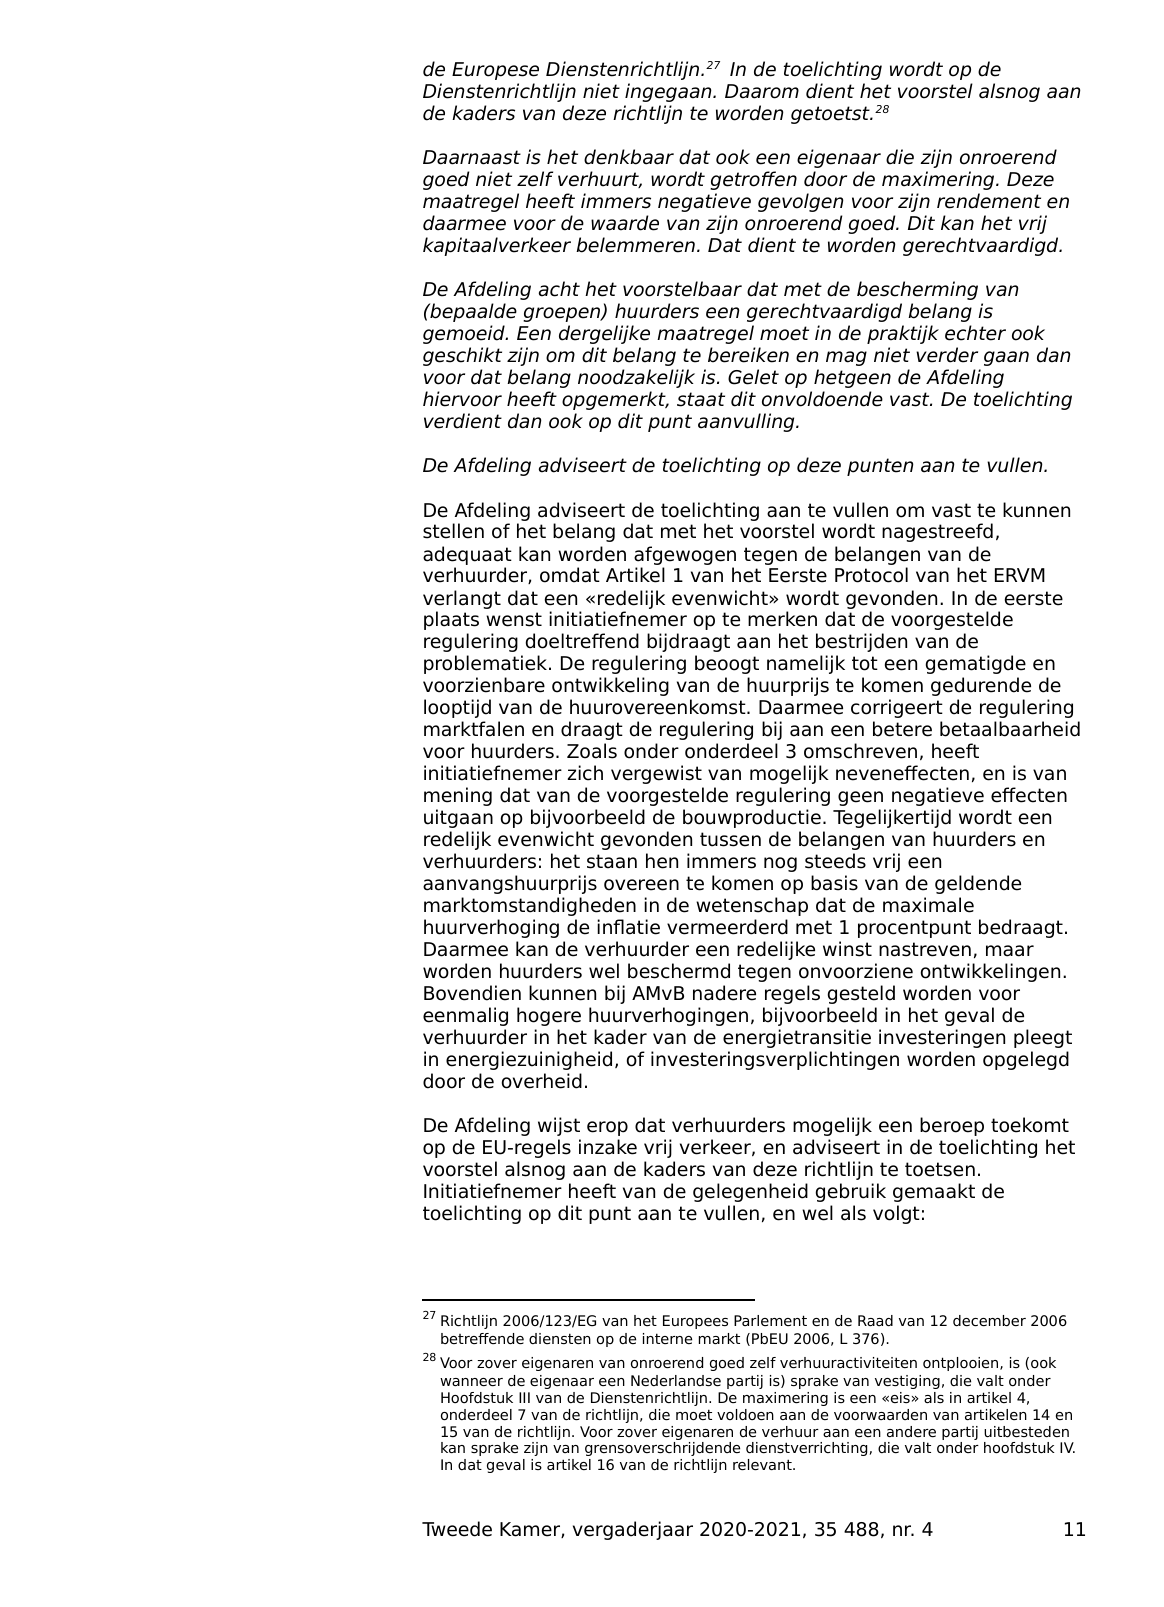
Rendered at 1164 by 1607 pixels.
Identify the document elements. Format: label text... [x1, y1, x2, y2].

text de Europese Dienstenrichtlijn. In de toelichting wordt op de Dienstenrichtlijn niet ingegaan. Daarom dient het voorstel alsnog aan de kaders van deze richtlijn te worden getoetst. [422, 59, 1087, 125]
text De Afdeling wijst erop dat verhuurders mogelijk een beroep toekomt op de EU-regels inzake vrij verkeer, en adviseert in de toelichting het voorstel alsnog aan de kaders van deze richtlijn te toetsen. Initiatiefnemer heeft van de gelegenheid gebruik gemaakt de toelichting op dit punt aan te vullen, en wel als volgt: [422, 1115, 1087, 1225]
text Voor zover eigenaren van onroerend goed zelf verhuuractiviteiten ontplooien, is (ook wanneer de eigenaar een Nederlandse partij is) sprake van vestiging, die valt onder Hoofdstuk III van de Dienstenrichtlijn. De maximering is een «eis» als in artikel 4, onderdeel 7 van de richtlijn, die moet voldoen aan de voorwaarden van artikelen 14 en 15 van de richtlijn. Voor zover eigenaren de verhuur aan een andere partij uitbesteden kan sprake zijn van grensoverschrijdende dienstverrichting, die valt onder hoofdstuk IV. In dat geval is artikel 16 van de richtlijn relevant. [422, 1351, 1087, 1474]
text De Afdeling adviseert de toelichting op deze punten aan te vullen. [422, 455, 1087, 477]
text De Afdeling adviseert de toelichting aan te vullen om vast te kunnen stellen of het belang dat met het voorstel wordt nagestreefd, adequaat kan worden afgewogen tegen de belangen van de verhuurder, omdat Artikel 1 van het Eerste Protocol van het ERVM verlangt dat een «redelijk evenwicht» wordt gevonden. In de eerste plaats wenst initiatiefnemer op te merken dat de voorgestelde regulering doeltreffend bijdraagt aan het bestrijden van de problematiek. De regulering beoogt namelijk tot een gematigde en voorzienbare ontwikkeling van de huurprijs te komen gedurende de looptijd van de huurovereenkomst. Daarmee corrigeert de regulering marktfalen en draagt de regulering bij aan een betere betaalbaarheid voor huurders. Zoals onder onderdeel 3 omschreven, heeft initiatiefnemer zich vergewist van mogelijk neveneffecten, en is van mening dat van de voorgestelde regulering geen negatieve effecten uitgaan op bijvoorbeeld de bouwproductie. Tegelijkertijd wordt een redelijk evenwicht gevonden tussen de belangen van huurders en verhuurders: het staan hen immers nog steeds vrij een aanvangshuurprijs overeen te komen op basis van de geldende marktomstandigheden in de wetenschap dat de maximale huurverhoging de inflatie vermeerderd met 1 procentpunt bedraagt. Daarmee kan de verhuurder een redelijke winst nastreven, maar worden huurders wel beschermd tegen onvoorziene ontwikkelingen. Bovendien kunnen bij AMvB nadere regels gesteld worden voor eenmalig hogere huurverhogingen, bijvoorbeeld in het geval de verhuurder in het kader van de energietransitie investeringen pleegt in energiezuinigheid, of investeringsverplichtingen worden opgelegd door de overheid. [422, 499, 1087, 1093]
text De Afdeling acht het voorstelbaar dat met de bescherming van (bepaalde groepen) huurders een gerechtvaardigd belang is gemoeid. Een dergelijke maatregel moet in de praktijk echter ook geschikt zijn om dit belang te bereiken en mag niet verder gaan dan voor dat belang noodzakelijk is. Gelet op hetgeen de Afdeling hiervoor heeft opgemerkt, staat dit onvoldoende vast. De toelichting verdient dan ook op dit punt aanvulling. [422, 279, 1087, 433]
text Richtlijn 2006/123/EG van het Europees Parlement en de Raad van 12 december 2006 betreffende diensten op de interne markt (PbEU 2006, L 376). [422, 1309, 1087, 1348]
text Daarnaast is het denkbaar dat ook een eigenaar die zijn onroerend goed niet zelf verhuurt, wordt getroffen door de maximering. Deze maatregel heeft immers negatieve gevolgen voor zijn rendement en daarmee voor de waarde van zijn onroerend goed. Dit kan het vrij kapitaalverkeer belemmeren. Dat dient te worden gerechtvaardigd. [422, 147, 1087, 257]
